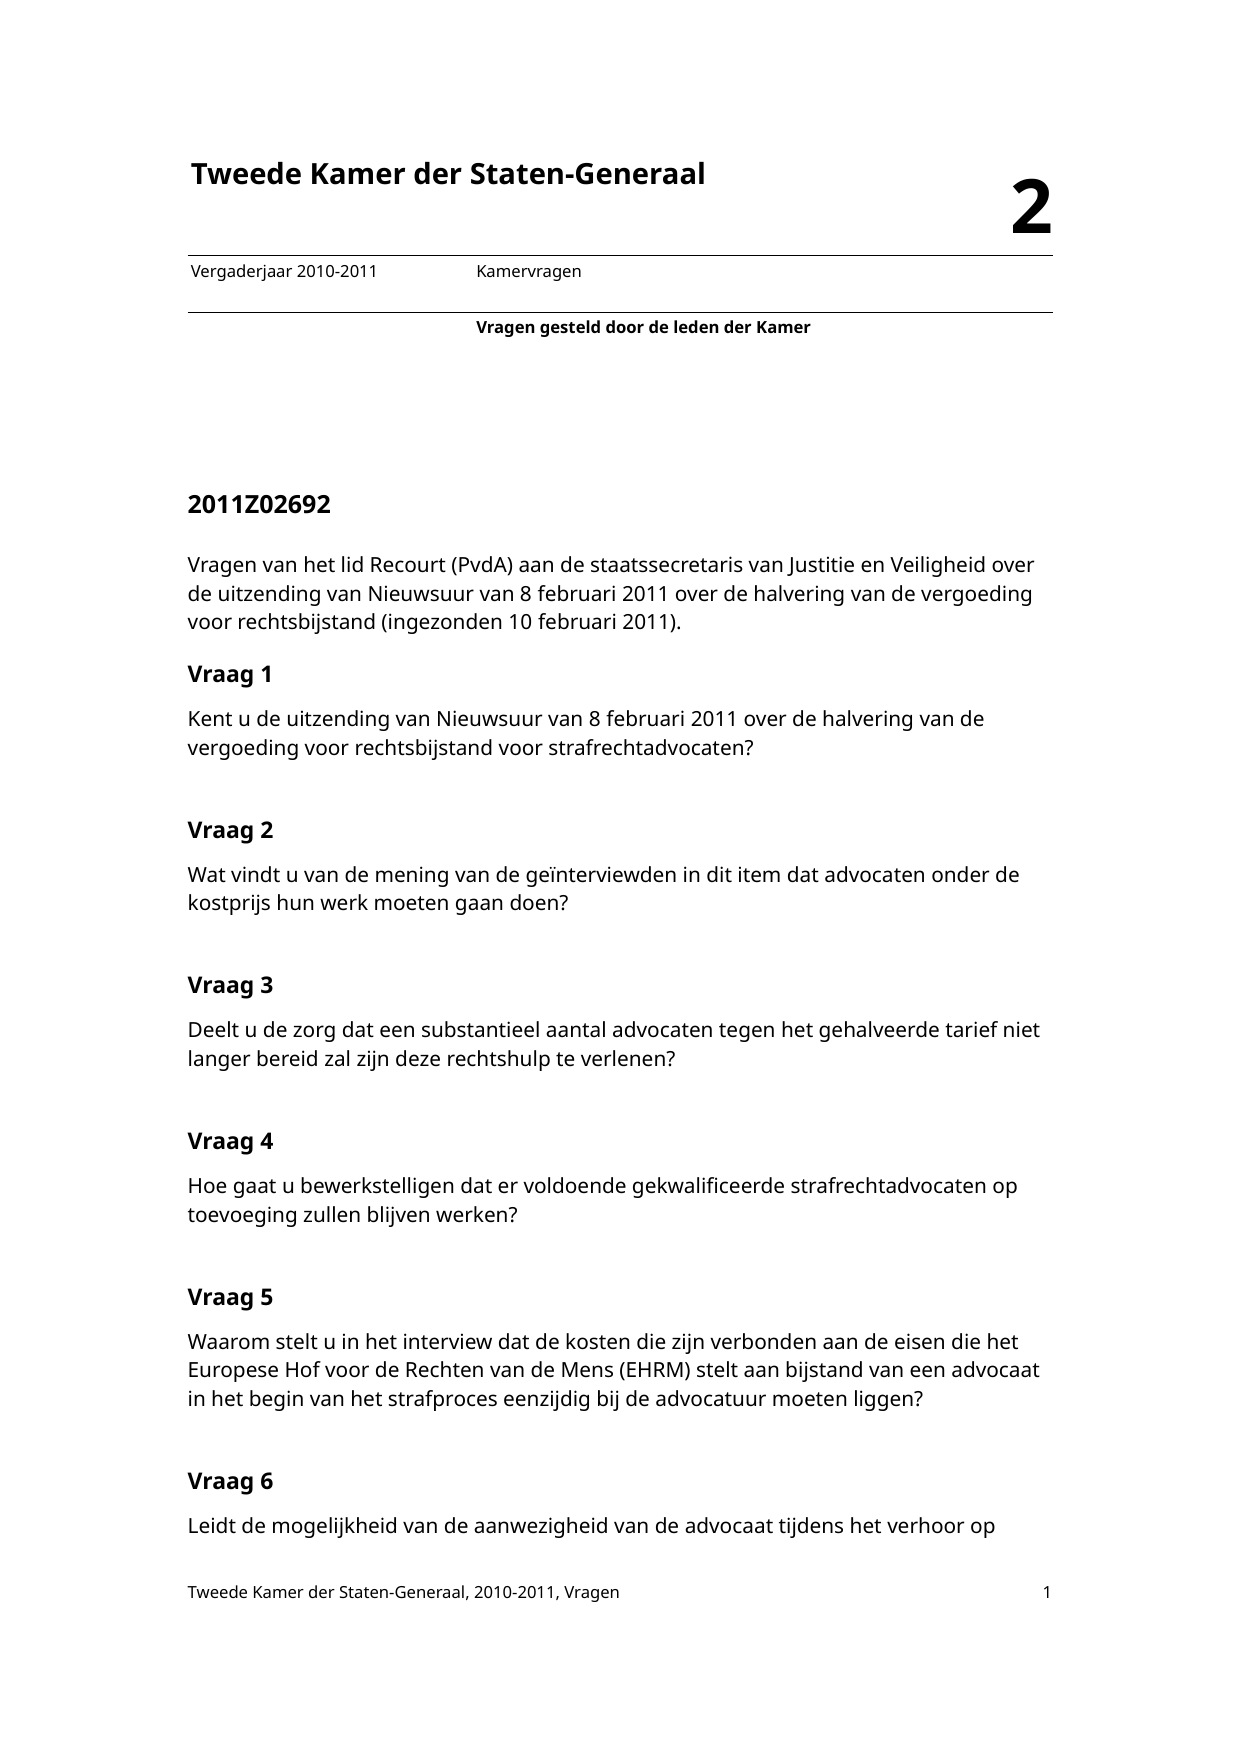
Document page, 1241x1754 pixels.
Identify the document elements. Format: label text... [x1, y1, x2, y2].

table_cell [188, 313, 473, 339]
table_cell Vergaderjaar 2010-2011 [188, 256, 473, 312]
subtitle Vraag 2 [187, 814, 1053, 845]
text Hoe gaat u bewerkstelligen dat er voldoende gekwalificeerde strafrechtadvocaten op toevoeging zullen blijven werken? [187, 1171, 1053, 1228]
subtitle Vraag 5 [187, 1281, 1053, 1312]
text Kent u de uitzending van Nieuwsuur van 8 februari 2011 over de halvering van de vergoeding voor rechtsbijstand voor strafrechtadvocaten? [187, 704, 1053, 761]
text Wat vindt u van de mening van de geïnterviewden in dit item dat advocaten onder de kostprijs hun werk moeten gaan doen? [187, 860, 1053, 917]
subtitle Vraag 4 [187, 1125, 1053, 1156]
table_header Tweede Kamer der Staten-Generaal [188, 150, 879, 255]
subtitle Vraag 3 [187, 969, 1053, 1001]
table_header 2 [880, 150, 1053, 255]
subtitle Vraag 6 [187, 1465, 1053, 1496]
text Waarom stelt u in het interview dat de kosten die zijn verbonden aan de eisen die het Europese Hof voor de Rechten van de Mens (EHRM) stelt aan bijstand van een advocaat in het begin van het strafproces eenzijdig bij de advocatuur moeten liggen? [187, 1327, 1053, 1412]
text Vragen van het lid Recourt (PvdA) aan de staatssecretaris van Justitie en Veiligheid over de uitzending van Nieuwsuur van 8 februari 2011 over de halvering van de vergoeding voor rechtsbijstand (ingezonden 10 februari 2011). [187, 550, 1053, 636]
text Leidt de mogelijkheid van de aanwezigheid van de advocaat tijdens het verhoor op [187, 1511, 1053, 1539]
table_cell Vragen gesteld door de leden der Kamer [473, 313, 1053, 339]
text 2011Z02692 [187, 487, 1053, 521]
subtitle Vraag 1 [187, 658, 1053, 689]
text Deelt u de zorg dat een substantieel aantal advocaten tegen het gehalveerde tarief niet langer bereid zal zijn deze rechtshulp te verlenen? [187, 1016, 1053, 1072]
table_cell Kamervragen [473, 256, 1053, 312]
